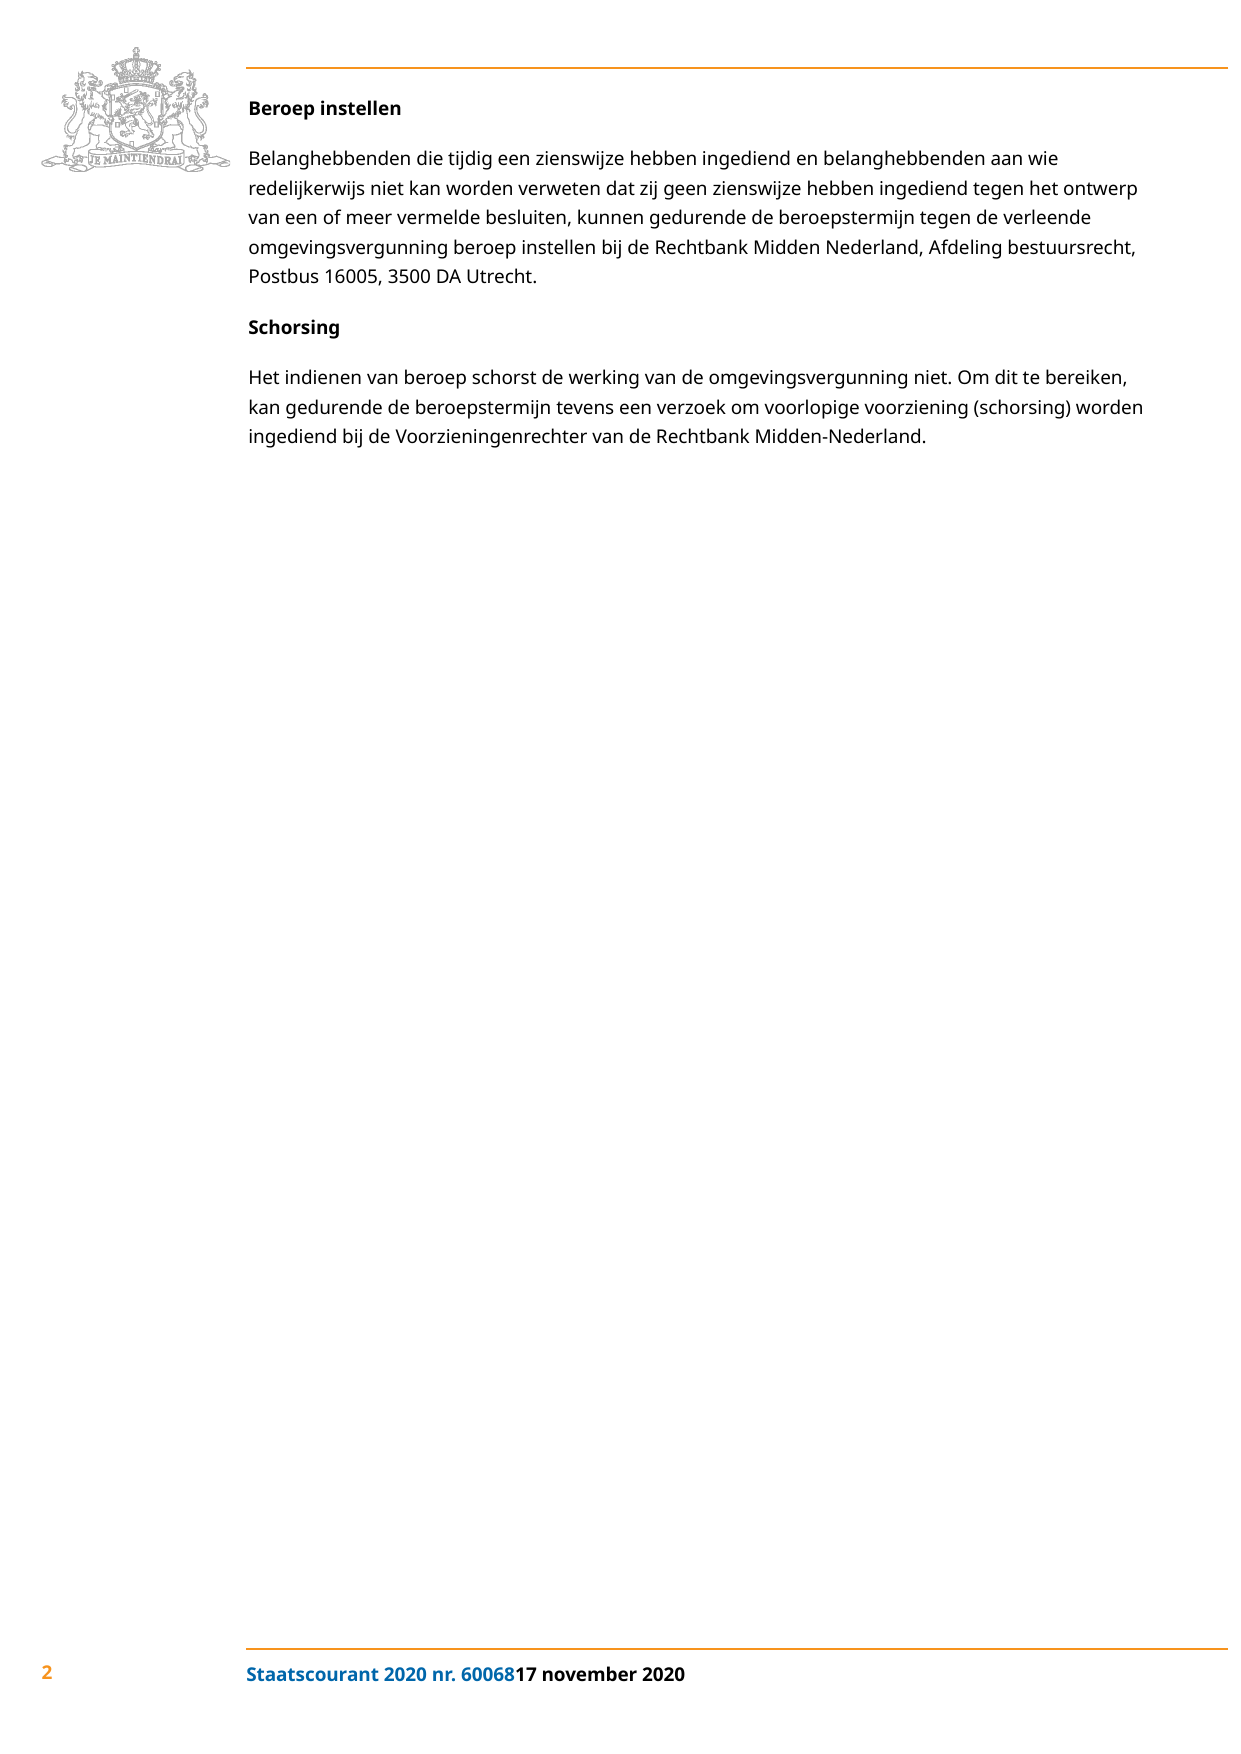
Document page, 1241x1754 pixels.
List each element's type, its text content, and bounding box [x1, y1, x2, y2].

picture [41, 47, 231, 172]
text Het indienen van beroep schorst de werking van de omgevingsvergunning niet. Om dit te bereiken, kan gedurende de beroepstermijn tevens een verzoek om voorlopige voorziening (schorsing) worden ingediend bij de Voorzieningenrechter van de Rechtbank Midden-Nederland. [248, 364, 1152, 449]
text Schorsing [248, 314, 1152, 340]
text Belanghebbenden die tijdig een zienswijze hebben ingediend en belanghebbenden aan wie redelijkerwijs niet kan worden verweten dat zij geen zienswijze hebben ingediend tegen het ontwerp van een of meer vermelde besluiten, kunnen gedurende de beroepstermijn tegen de verleende omgevingsvergunning beroep instellen bij de Rechtbank Midden Nederland, Afdeling bestuursrecht, Postbus 16005, 3500 DA Utrecht. [248, 145, 1152, 289]
text Beroep instellen [248, 95, 1152, 121]
